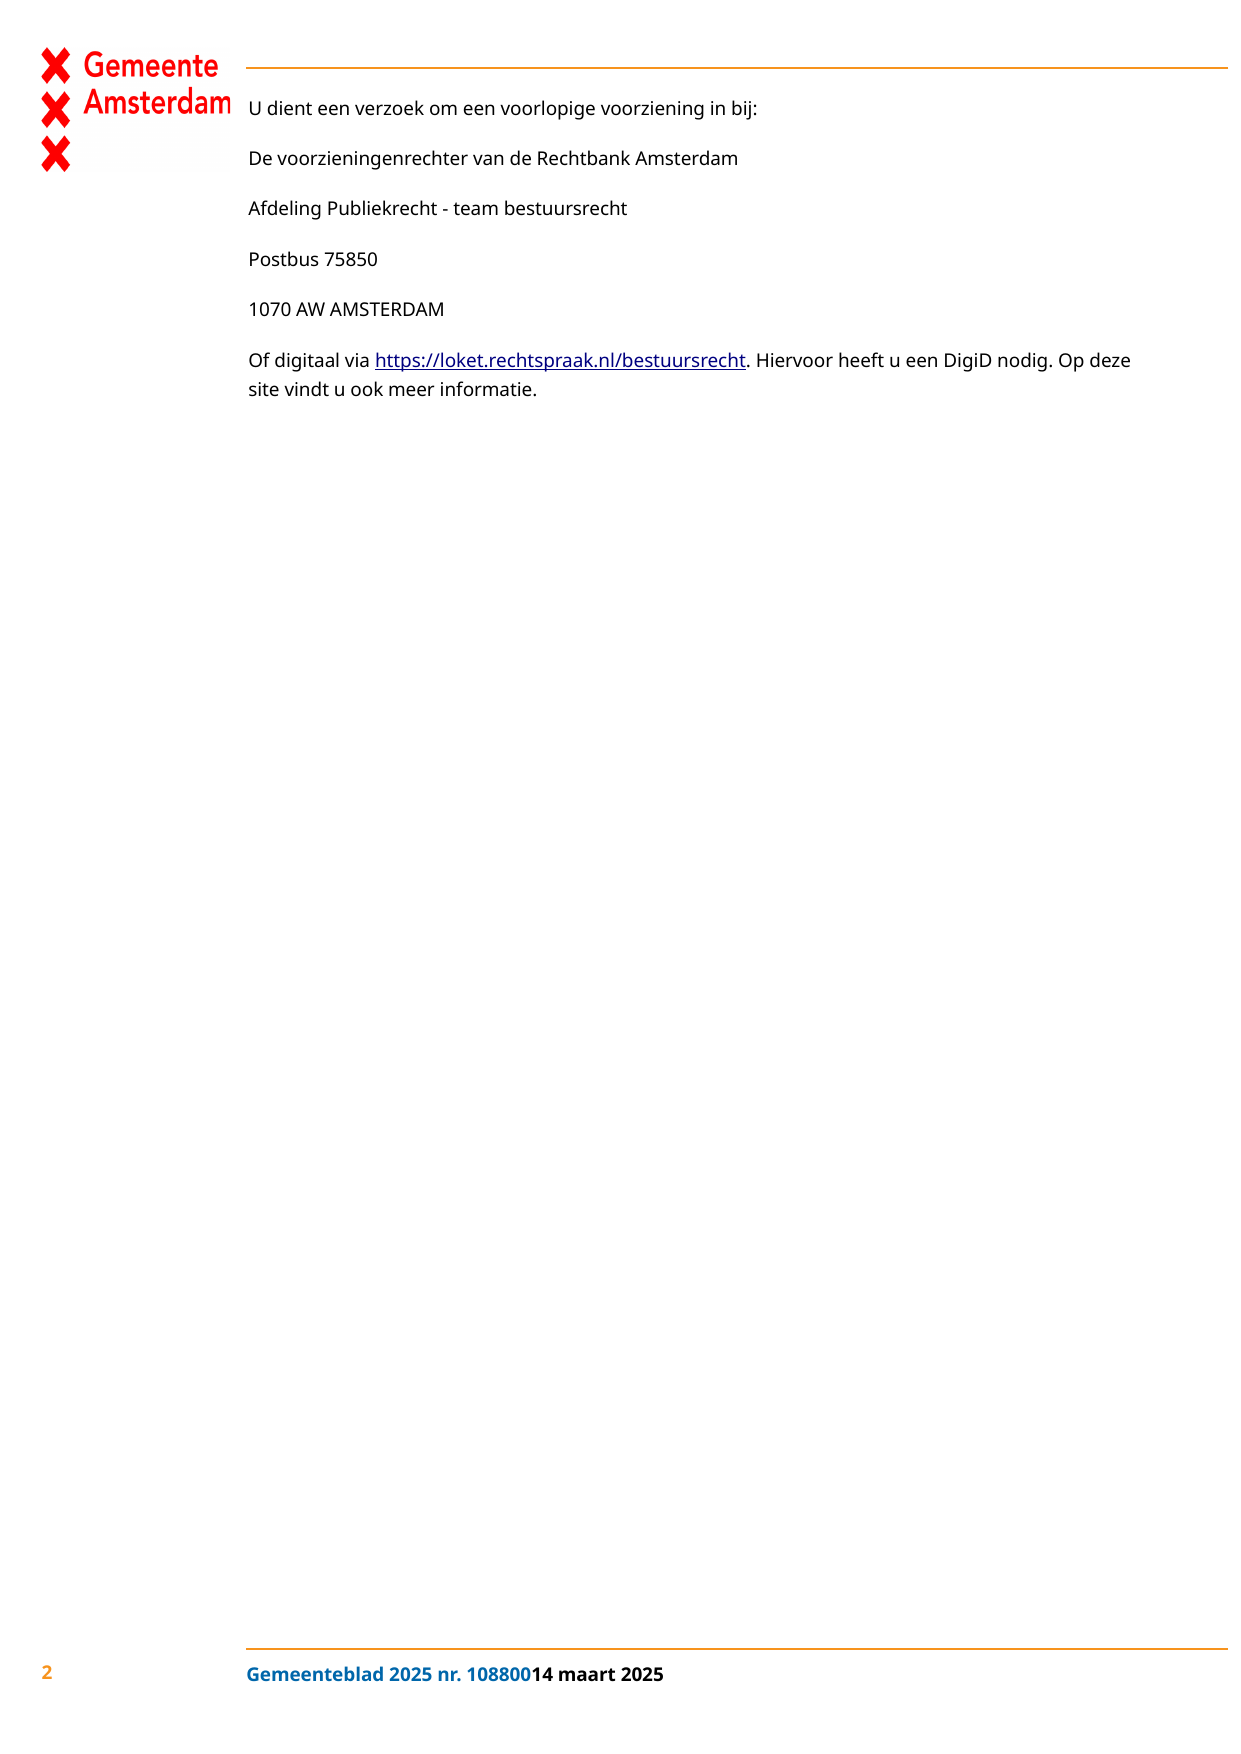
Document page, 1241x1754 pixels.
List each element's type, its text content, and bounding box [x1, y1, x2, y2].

text Afdeling Publiekrecht - team bestuursrecht [248, 196, 1152, 221]
text Postbus 75850 [248, 246, 1152, 272]
text Of digitaal via https://loket.rechtspraak.nl/bestuursrecht. Hiervoor heeft u een DigiD nodig. Op deze site vindt u ook meer informatie. [248, 347, 1152, 402]
text De voorzieningenrechter van de Rechtbank Amsterdam [248, 145, 1152, 171]
text U dient een verzoek om een voorlopige voorziening in bij: [248, 95, 1152, 121]
text 1070 AW AMSTERDAM [248, 296, 1152, 322]
picture [41, 47, 231, 172]
